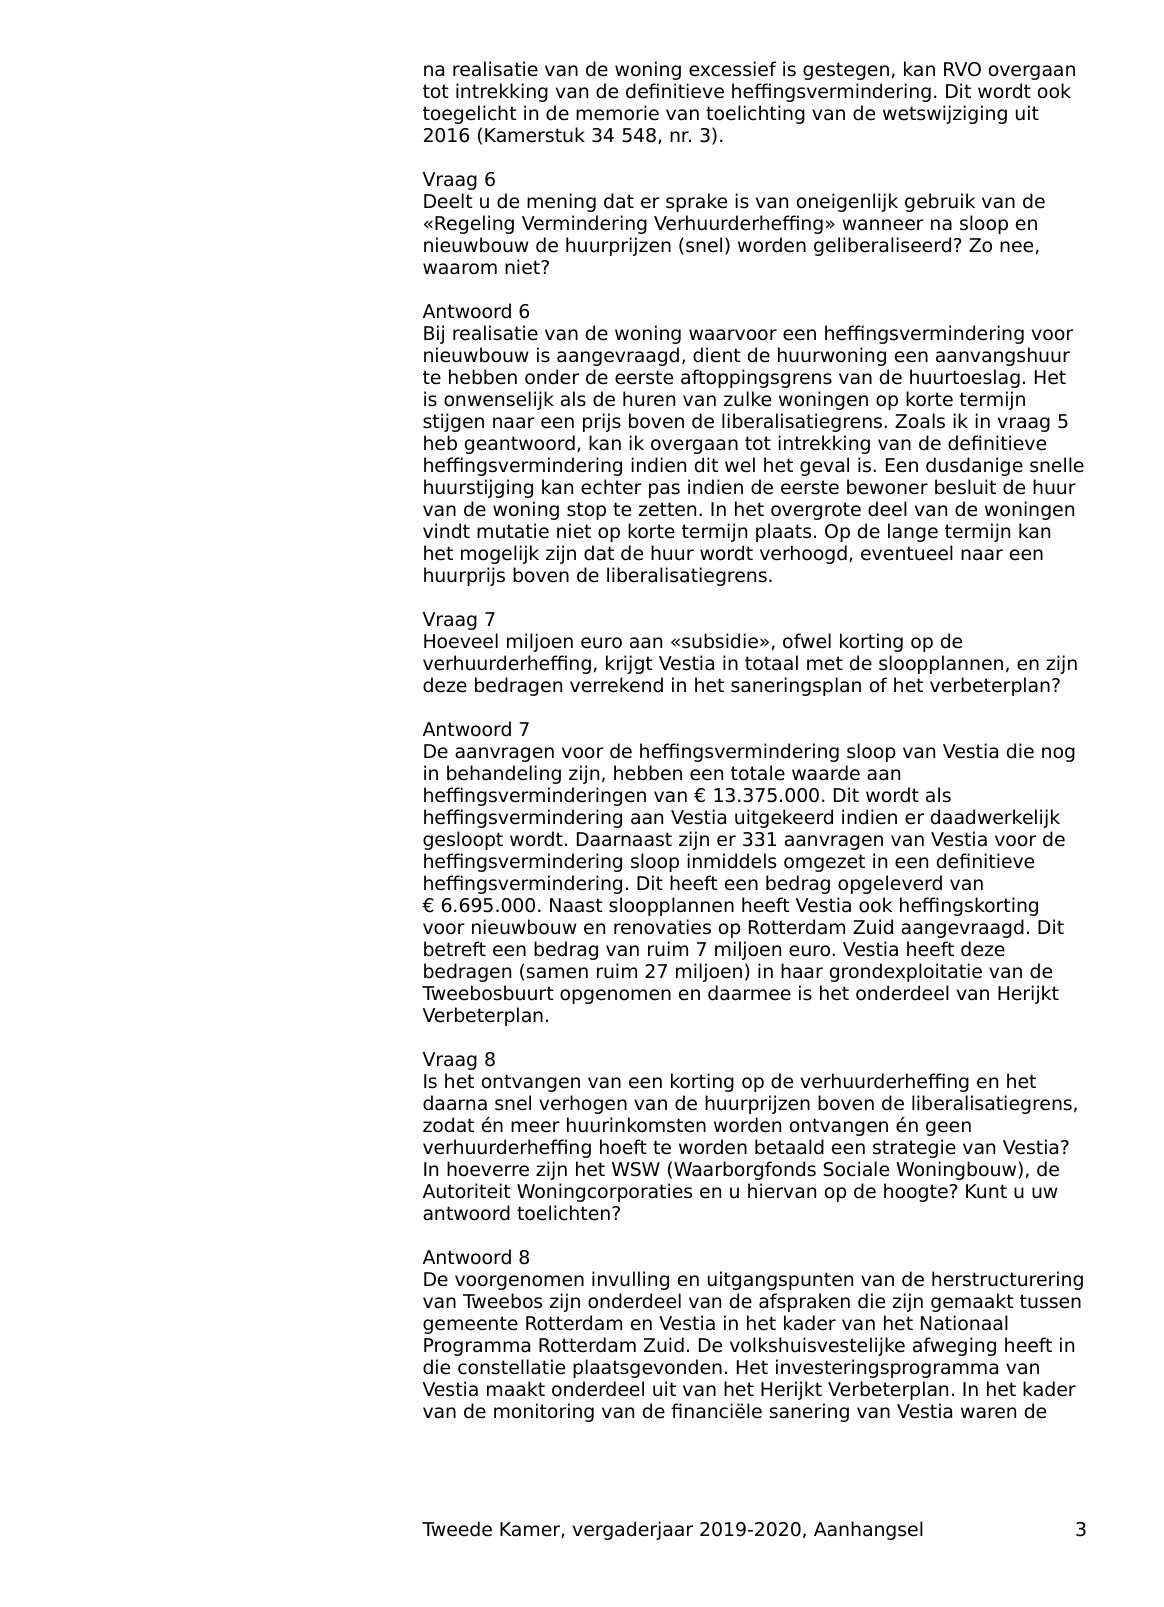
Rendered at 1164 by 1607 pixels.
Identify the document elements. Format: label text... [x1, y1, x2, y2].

text Deelt u de mening dat er sprake is van oneigenlijk gebruik van de «Regeling Vermindering Verhuurderheffing» wanneer na sloop en nieuwbouw de huurprijzen (snel) worden geliberaliseerd? Zo nee, waarom niet? [422, 191, 1087, 279]
text Vraag 8 [422, 1049, 1087, 1071]
text De voorgenomen invulling en uitgangspunten van de herstructurering van Tweebos zijn onderdeel van de afspraken die zijn gemaakt tussen gemeente Rotterdam en Vestia in het kader van het Nationaal Programma Rotterdam Zuid. De volkshuisvestelijke afweging heeft in die constellatie plaatsgevonden. Het investeringsprogramma van Vestia maakt onderdeel uit van het Herijkt Verbeterplan. In het kader van de monitoring van de financiële sanering van Vestia waren de [422, 1269, 1087, 1423]
text Hoeveel miljoen euro aan «subsidie», ofwel korting op de verhuurderheffing, krijgt Vestia in totaal met de sloopplannen, en zijn deze bedragen verrekend in het saneringsplan of het verbeterplan? [422, 631, 1087, 697]
text Vraag 6 [422, 169, 1087, 191]
text Antwoord 7 [422, 719, 1087, 741]
text Vraag 7 [422, 609, 1087, 631]
text Antwoord 8 [422, 1247, 1087, 1269]
text na realisatie van de woning excessief is gestegen, kan RVO overgaan tot intrekking van de definitieve heffingsvermindering. Dit wordt ook toegelicht in de memorie van toelichting van de wetswijziging uit 2016 (Kamerstuk 34 548, nr. 3). [422, 59, 1087, 147]
text Bij realisatie van de woning waarvoor een heffingsvermindering voor nieuwbouw is aangevraagd, dient de huurwoning een aanvangshuur te hebben onder de eerste aftoppingsgrens van de huurtoeslag. Het is onwenselijk als de huren van zulke woningen op korte termijn stijgen naar een prijs boven de liberalisatiegrens. Zoals ik in vraag 5 heb geantwoord, kan ik overgaan tot intrekking van de definitieve heffingsvermindering indien dit wel het geval is. Een dusdanige snelle huurstijging kan echter pas indien de eerste bewoner besluit de huur van de woning stop te zetten. In het overgrote deel van de woningen vindt mutatie niet op korte termijn plaats. Op de lange termijn kan het mogelijk zijn dat de huur wordt verhoogd, eventueel naar een huurprijs boven de liberalisatiegrens. [422, 323, 1087, 587]
text Antwoord 6 [422, 301, 1087, 323]
text De aanvragen voor de heffingsvermindering sloop van Vestia die nog in behandeling zijn, hebben een totale waarde aan heffingsverminderingen van € 13.375.000. Dit wordt als heffingsvermindering aan Vestia uitgekeerd indien er daadwerkelijk gesloopt wordt. Daarnaast zijn er 331 aanvragen van Vestia voor de heffingsvermindering sloop inmiddels omgezet in een definitieve heffingsvermindering. Dit heeft een bedrag opgeleverd van € 6.695.000. Naast sloopplannen heeft Vestia ook heffingskorting voor nieuwbouw en renovaties op Rotterdam Zuid aangevraagd. Dit betreft een bedrag van ruim 7 miljoen euro. Vestia heeft deze bedragen (samen ruim 27 miljoen) in haar grondexploitatie van de Tweebosbuurt opgenomen en daarmee is het onderdeel van Herijkt Verbeterplan. [422, 741, 1087, 1027]
text Is het ontvangen van een korting op de verhuurderheffing en het daarna snel verhogen van de huurprijzen boven de liberalisatiegrens, zodat én meer huurinkomsten worden ontvangen én geen verhuurderheffing hoeft te worden betaald een strategie van Vestia? In hoeverre zijn het WSW (Waarborgfonds Sociale Woningbouw), de Autoriteit Woningcorporaties en u hiervan op de hoogte? Kunt u uw antwoord toelichten? [422, 1071, 1087, 1225]
